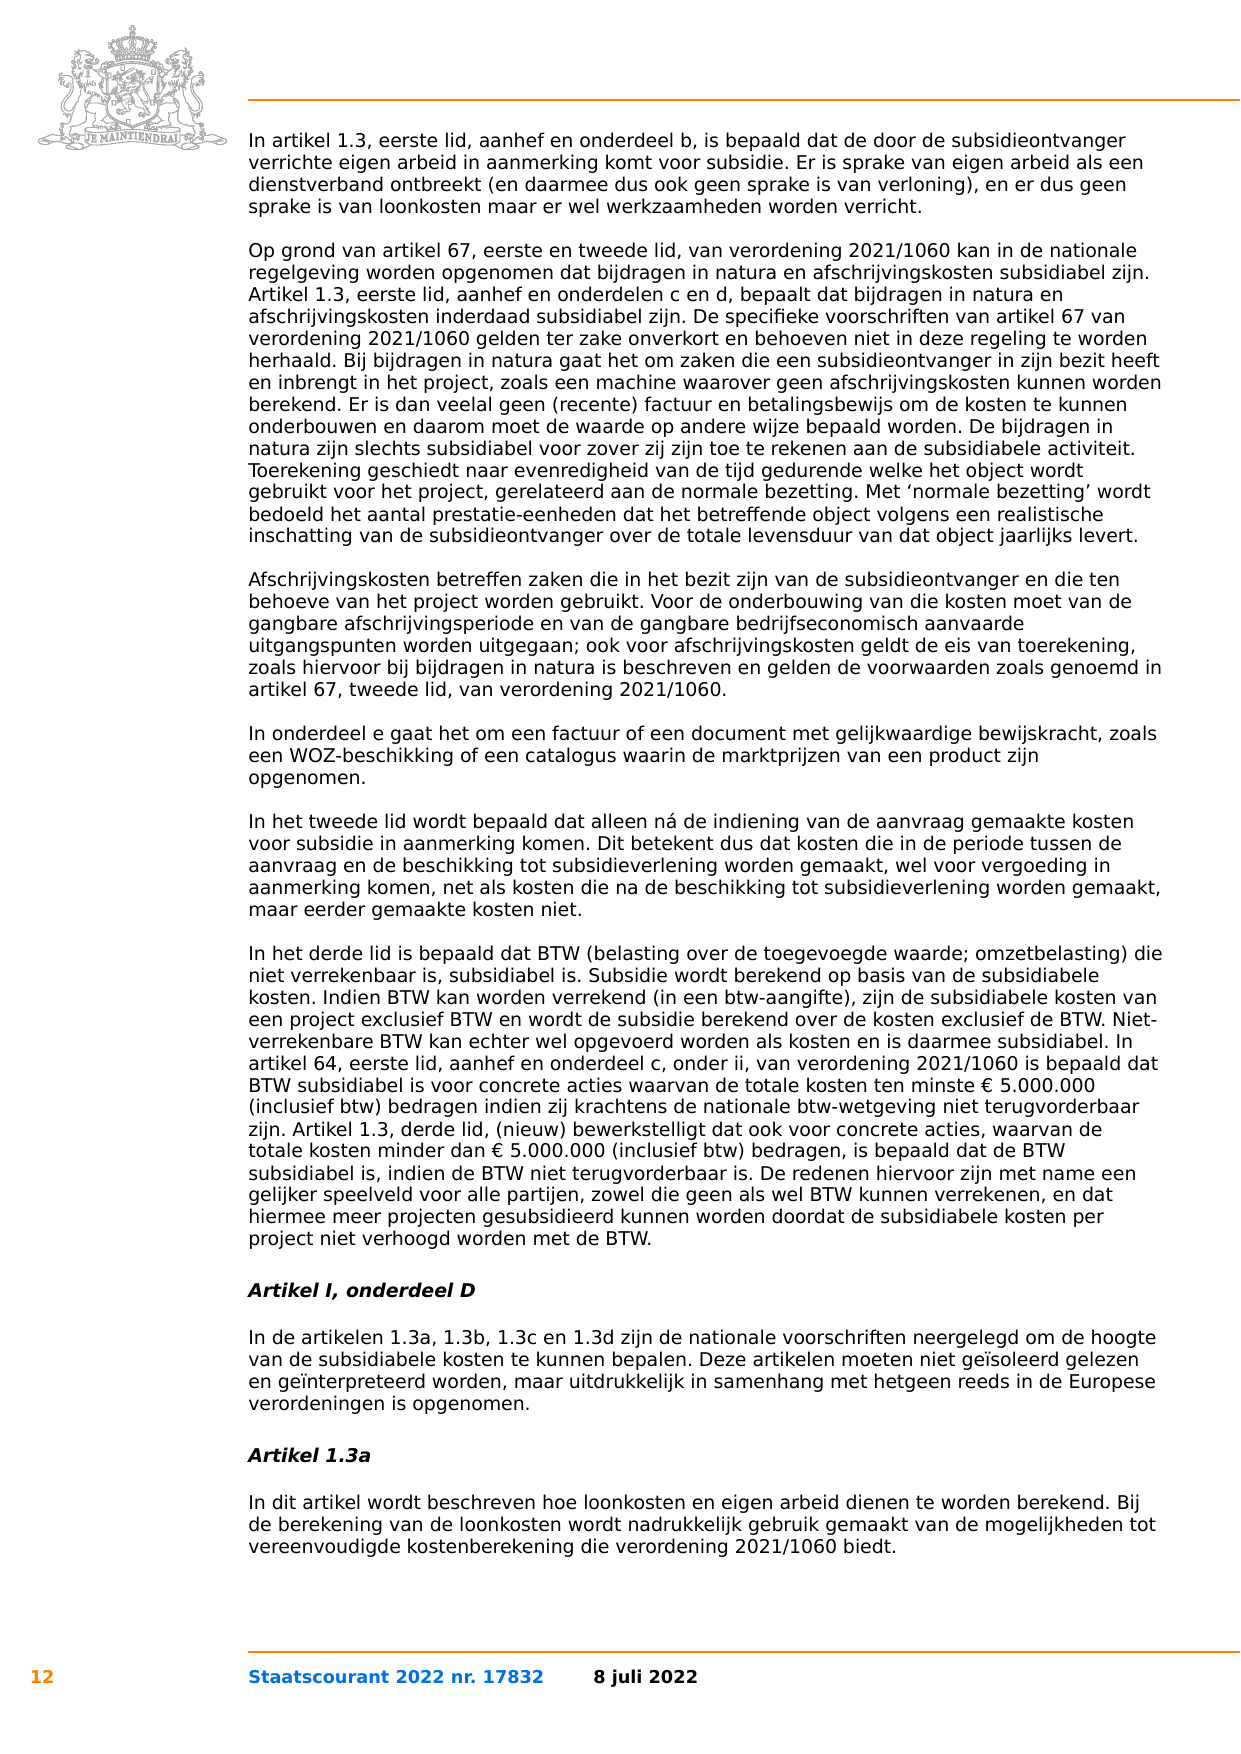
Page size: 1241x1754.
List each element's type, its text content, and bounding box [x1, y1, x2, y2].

picture [38, 25, 227, 150]
text In het derde lid is bepaald dat BTW (belasting over de toegevoegde waarde; omzetbelasting) die niet verrekenbaar is, subsidiabel is. Subsidie wordt berekend op basis van de subsidiabele kosten. Indien BTW kan worden verrekend (in een btw-aangifte), zijn de subsidiabele kosten van een project exclusief BTW en wordt de subsidie berekend over de kosten exclusief de BTW. Niet-verrekenbare BTW kan echter wel opgevoerd worden als kosten en is daarmee subsidiabel. In artikel 64, eerste lid, aanhef en onderdeel c, onder ii, van verordening 2021/1060 is bepaald dat BTW subsidiabel is voor concrete acties waarvan de totale kosten ten minste € 5.000.000 (inclusief btw) bedragen indien zij krachtens de nationale btw-wetgeving niet terugvorderbaar zijn. Artikel 1.3, derde lid, (nieuw) bewerkstelligt dat ook voor concrete acties, waarvan de totale kosten minder dan € 5.000.000 (inclusief btw) bedragen, is bepaald dat de BTW subsidiabel is, indien de BTW niet terugvorderbaar is. De redenen hiervoor zijn met name een gelijker speelveld voor alle partijen, zowel die geen als wel BTW kunnen verrekenen, en dat hiermee meer projecten gesubsidieerd kunnen worden doordat de subsidiabele kosten per project niet verhoogd worden met de BTW. [248, 943, 1163, 1250]
text Afschrijvingskosten betreffen zaken die in het bezit zijn van de subsidieontvanger en die ten behoeve van het project worden gebruikt. Voor de onderbouwing van die kosten moet van de gangbare afschrijvingsperiode en van de gangbare bedrijfseconomisch aanvaarde uitgangspunten worden uitgegaan; ook voor afschrijvingskosten geldt de eis van toerekening, zoals hiervoor bij bijdragen in natura is beschreven en gelden de voorwaarden zoals genoemd in artikel 67, tweede lid, van verordening 2021/1060. [248, 569, 1163, 701]
text In de artikelen 1.3a, 1.3b, 1.3c en 1.3d zijn de nationale voorschriften neergelegd om de hoogte van de subsidiabele kosten te kunnen bepalen. Deze artikelen moeten niet geïsoleerd gelezen en geïnterpreteerd worden, maar uitdrukkelijk in samenhang met hetgeen reeds in de Europese verordeningen is opgenomen. [248, 1327, 1163, 1415]
text Op grond van artikel 67, eerste en tweede lid, van verordening 2021/1060 kan in de nationale regelgeving worden opgenomen dat bijdragen in natura en afschrijvingskosten subsidiabel zijn. Artikel 1.3, eerste lid, aanhef en onderdelen c en d, bepaalt dat bijdragen in natura en afschrijvingskosten inderdaad subsidiabel zijn. De specifieke voorschriften van artikel 67 van verordening 2021/1060 gelden ter zake onverkort en behoeven niet in deze regeling te worden herhaald. Bij bijdragen in natura gaat het om zaken die een subsidieontvanger in zijn bezit heeft en inbrengt in het project, zoals een machine waarover geen afschrijvingskosten kunnen worden berekend. Er is dan veelal geen (recente) factuur en betalingsbewijs om de kosten te kunnen onderbouwen en daarom moet de waarde op andere wijze bepaald worden. De bijdragen in natura zijn slechts subsidiabel voor zover zij zijn toe te rekenen aan de subsidiabele activiteit. Toerekening geschiedt naar evenredigheid van de tijd gedurende welke het object wordt gebruikt voor het project, gerelateerd aan de normale bezetting. Met ‘normale bezetting’ wordt bedoeld het aantal prestatie-eenheden dat het betreffende object volgens een realistische inschatting van de subsidieontvanger over de totale levensduur van dat object jaarlijks levert. [248, 240, 1163, 547]
subtitle Artikel I, onderdeel D [248, 1280, 1163, 1302]
text In dit artikel wordt beschreven hoe loonkosten en eigen arbeid dienen te worden berekend. Bij de berekening van de loonkosten wordt nadrukkelijk gebruik gemaakt van de mogelijkheden tot vereenvoudigde kostenberekening die verordening 2021/1060 biedt. [248, 1492, 1163, 1558]
subtitle Artikel 1.3a [248, 1445, 1163, 1467]
text In onderdeel e gaat het om een factuur of een document met gelijkwaardige bewijskracht, zoals een WOZ-beschikking of een catalogus waarin de marktprijzen van een product zijn opgenomen. [248, 723, 1163, 789]
text In het tweede lid wordt bepaald dat alleen ná de indiening van de aanvraag gemaakte kosten voor subsidie in aanmerking komen. Dit betekent dus dat kosten die in de periode tussen de aanvraag en de beschikking tot subsidieverlening worden gemaakt, wel voor vergoeding in aanmerking komen, net als kosten die na de beschikking tot subsidieverlening worden gemaakt, maar eerder gemaakte kosten niet. [248, 811, 1163, 921]
text In artikel 1.3, eerste lid, aanhef en onderdeel b, is bepaald dat de door de subsidieontvanger verrichte eigen arbeid in aanmerking komt voor subsidie. Er is sprake van eigen arbeid als een dienstverband ontbreekt (en daarmee dus ook geen sprake is van verloning), en er dus geen sprake is van loonkosten maar er wel werkzaamheden worden verricht. [248, 130, 1163, 218]
